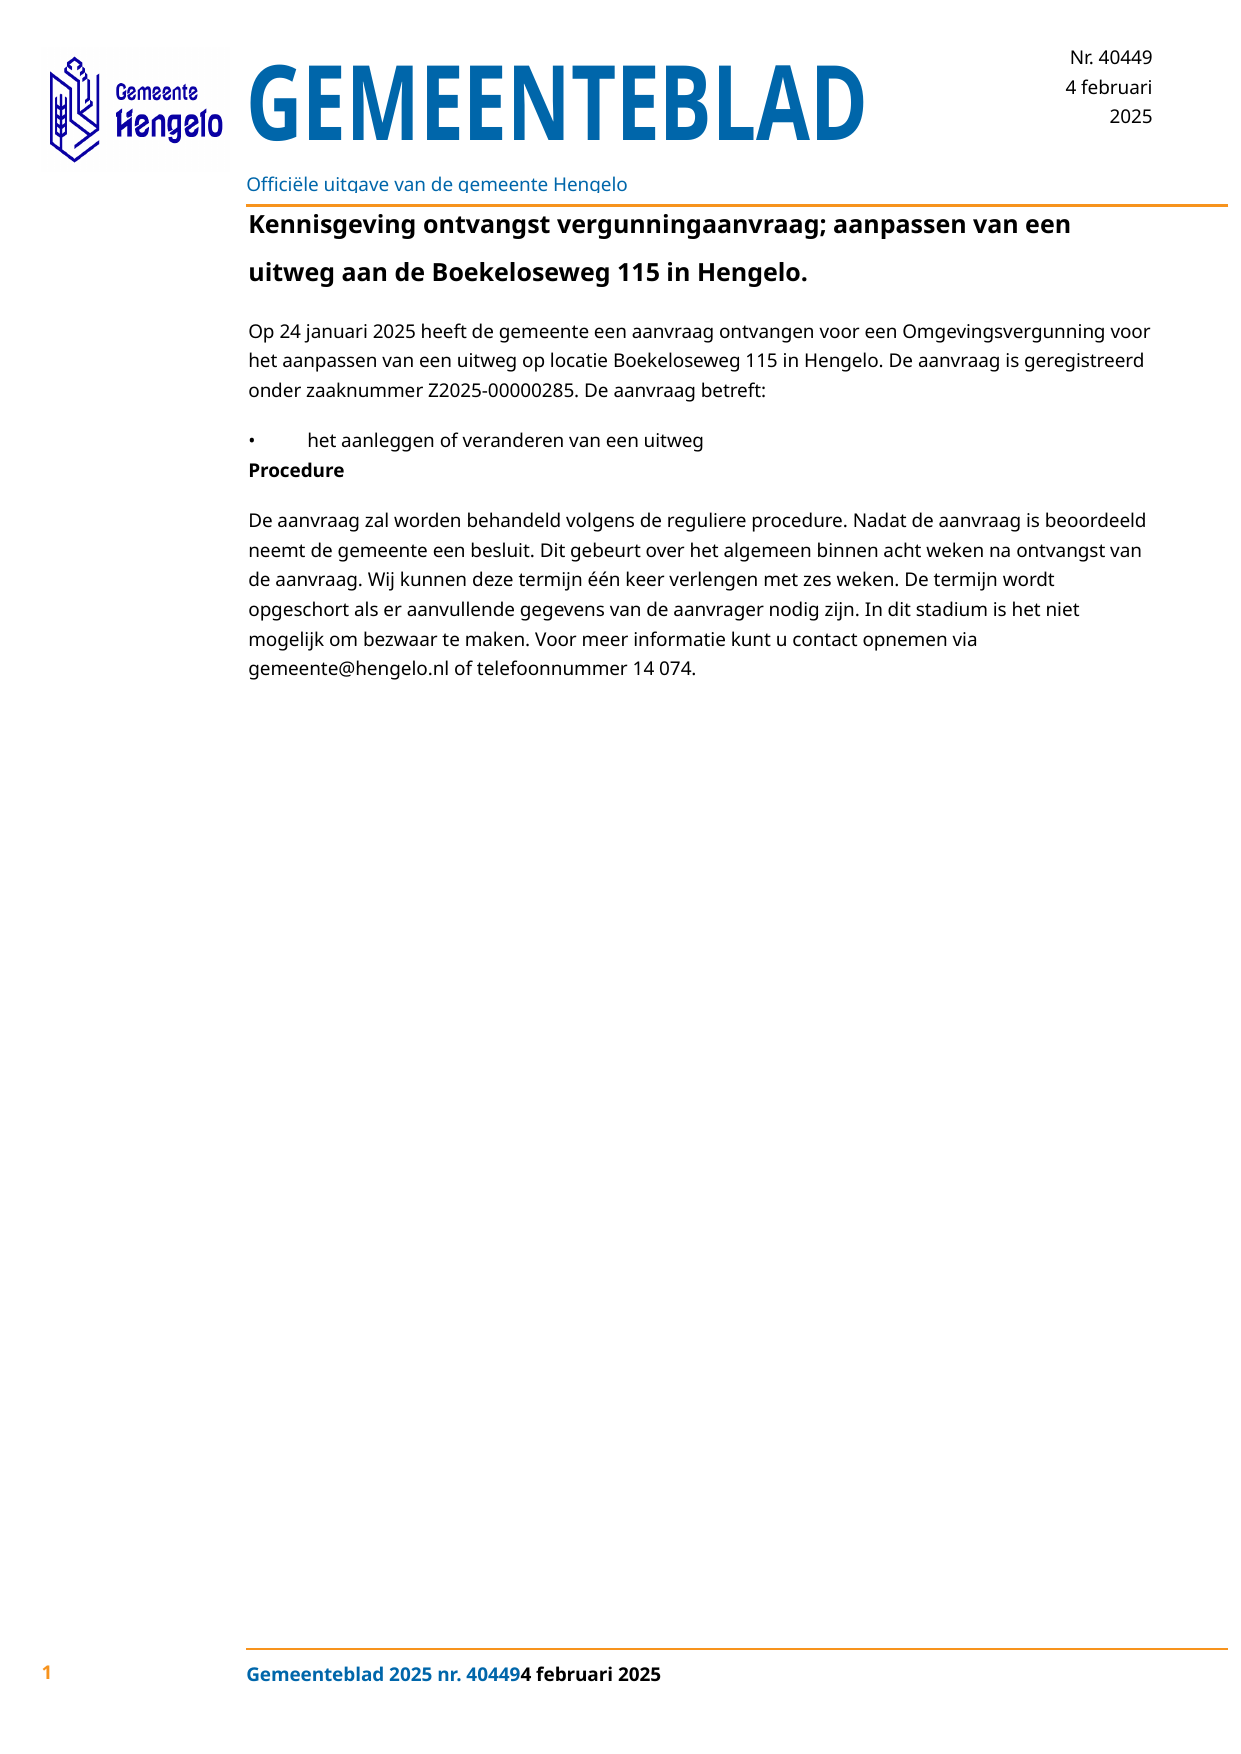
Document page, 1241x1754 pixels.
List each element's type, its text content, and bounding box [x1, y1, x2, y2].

picture [41, 47, 231, 172]
text Procedure [248, 457, 1152, 483]
text De aanvraag zal worden behandeld volgens de reguliere procedure. Nadat de aanvraag is beoordeeld neemt de gemeente een besluit. Dit gebeurt over het algemeen binnen acht weken na ontvangst van de aanvraag. Wij kunnen deze termijn één keer verlengen met zes weken. De termijn wordt opgeschort als er aanvullende gegevens van de aanvrager nodig zijn. In dit stadium is het niet mogelijk om bezwaar te maken. Voor meer informatie kunt u contact opnemen via gemeente@hengelo.nl of telefoonnummer 14 074. [248, 507, 1152, 681]
text Op 24 januari 2025 heeft de gemeente een aanvraag ontvangen voor een Omgevingsvergunning voor het aanpassen van een uitweg op locatie Boekeloseweg 115 in Hengelo. De aanvraag is geregistreerd onder zaaknummer Z2025-00000285. De aanvraag betreft: [248, 318, 1152, 403]
text Kennisgeving ontvangst vergunningaanvraag; aanpassen van een uitweg aan de Boekeloseweg 115 in Hengelo. [248, 207, 1152, 288]
list het aanleggen of veranderen van een uitweg [248, 427, 1152, 453]
